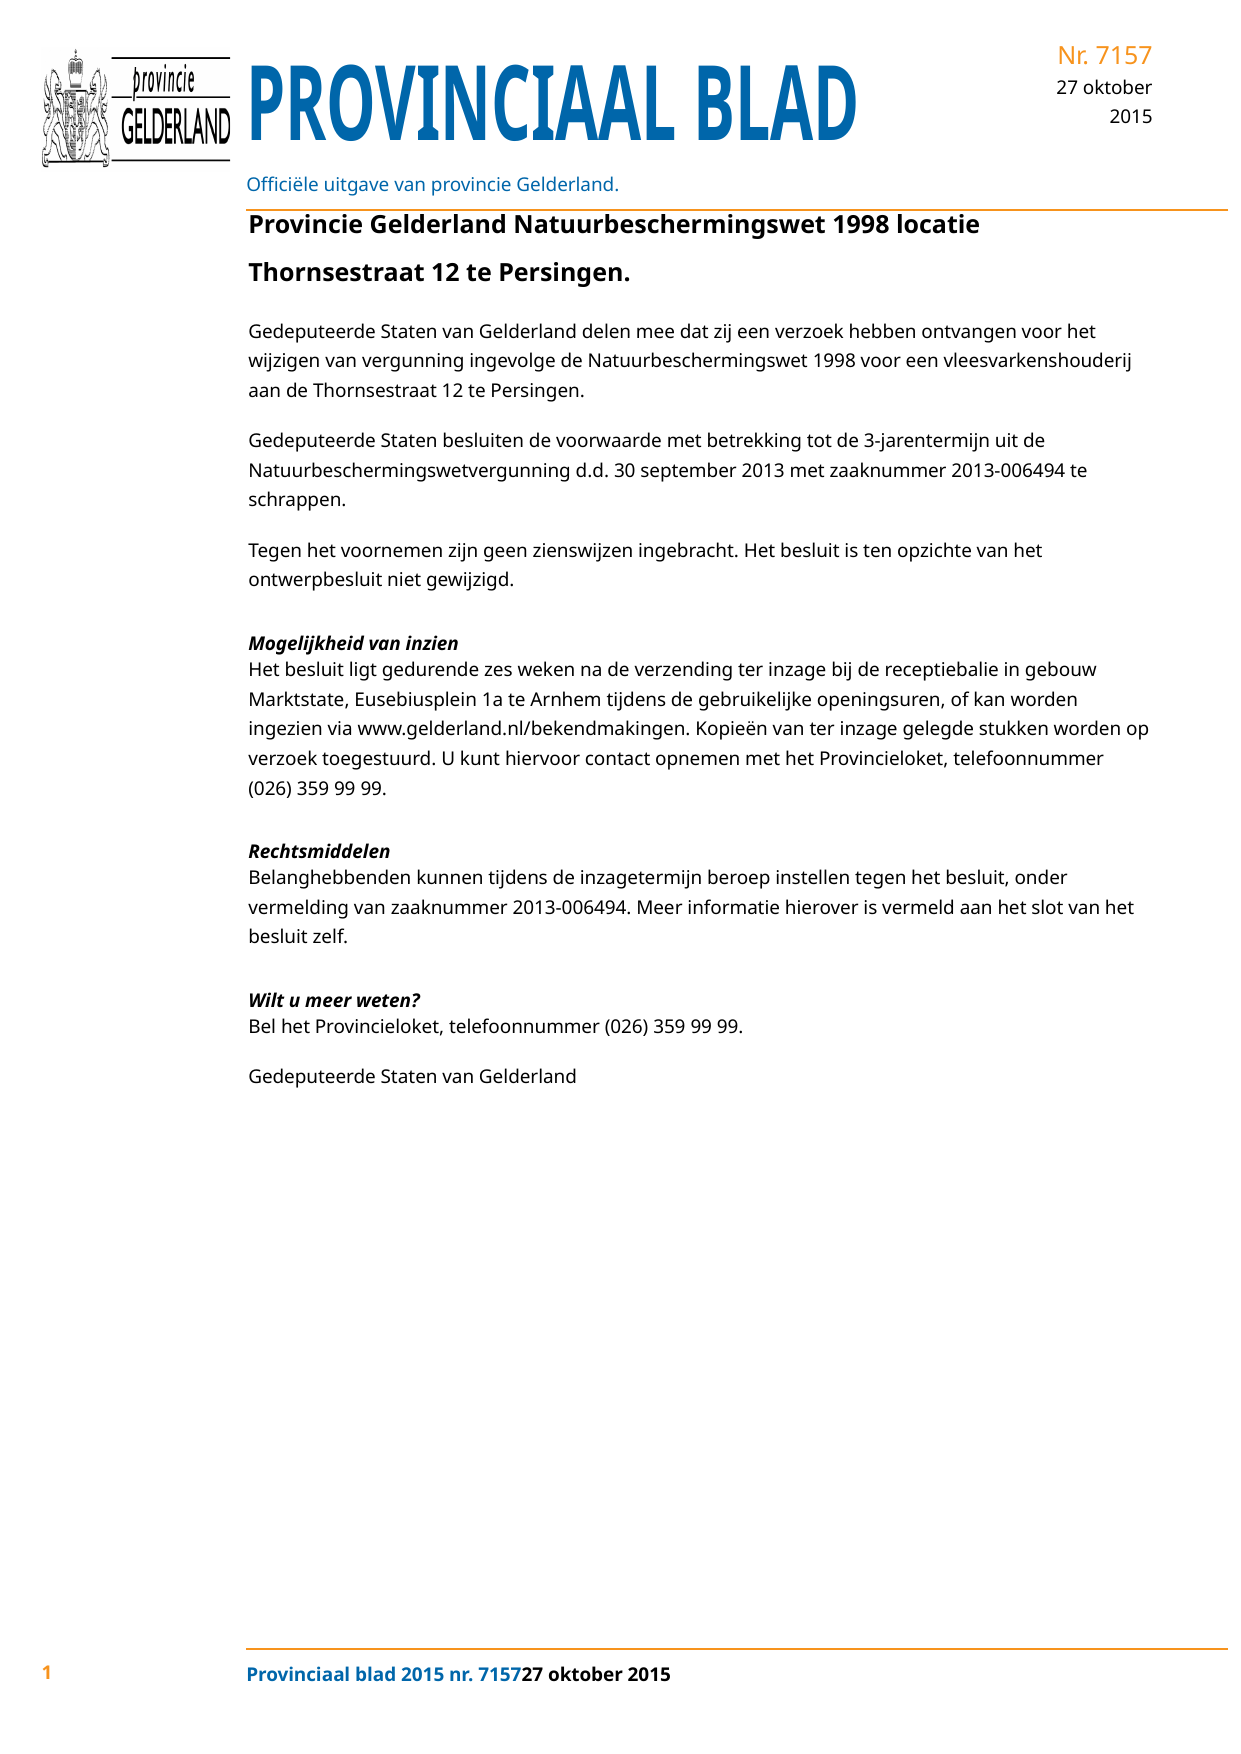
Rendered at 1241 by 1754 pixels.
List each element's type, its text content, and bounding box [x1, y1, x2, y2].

text Provincie Gelderland Natuurbeschermingswet 1998 locatie Thornsestraat 12 te Persingen. [248, 211, 1152, 288]
picture [41, 47, 231, 172]
text Tegen het voornemen zijn geen zienswijzen ingebracht. Het besluit is ten opzichte van het ontwerpbesluit niet gewijzigd. [248, 537, 1152, 592]
text Rechtsmiddelen [248, 839, 1152, 864]
text Belanghebbenden kunnen tijdens de inzagetermijn beroep instellen tegen het besluit, onder vermelding van zaaknummer 2013-006494. Meer informatie hierover is vermeld aan het slot van het besluit zelf. [248, 864, 1152, 949]
text Wilt u meer weten? [248, 987, 1152, 1013]
text Bel het Provincieloket, telefoonnummer (026) 359 99 99. [248, 1013, 1152, 1039]
text Mogelijkheid van inzien [248, 631, 1152, 656]
text Het besluit ligt gedurende zes weken na de verzending ter inzage bij de receptiebalie in gebouw Marktstate, Eusebiusplein 1a te Arnhem tijdens de gebruikelijke openingsuren, of kan worden ingezien via www.gelderland.nl/bekendmakingen. Kopieën van ter inzage gelegde stukken worden op verzoek toegestuurd. U kunt hiervoor contact opnemen met het Provincieloket, telefoonnummer (026) 359 99 99. [248, 656, 1152, 800]
text Gedeputeerde Staten besluiten de voorwaarde met betrekking tot de 3-jarentermijn uit de Natuurbeschermingswetvergunning d.d. 30 september 2013 met zaaknummer 2013-006494 te schrappen. [248, 427, 1152, 512]
text Gedeputeerde Staten van Gelderland delen mee dat zij een verzoek hebben ontvangen voor het wijzigen van vergunning ingevolge de Natuurbeschermingswet 1998 voor een vleesvarkenshouderij aan de Thornsestraat 12 te Persingen. [248, 318, 1152, 403]
text Gedeputeerde Staten van Gelderland [248, 1064, 1152, 1089]
